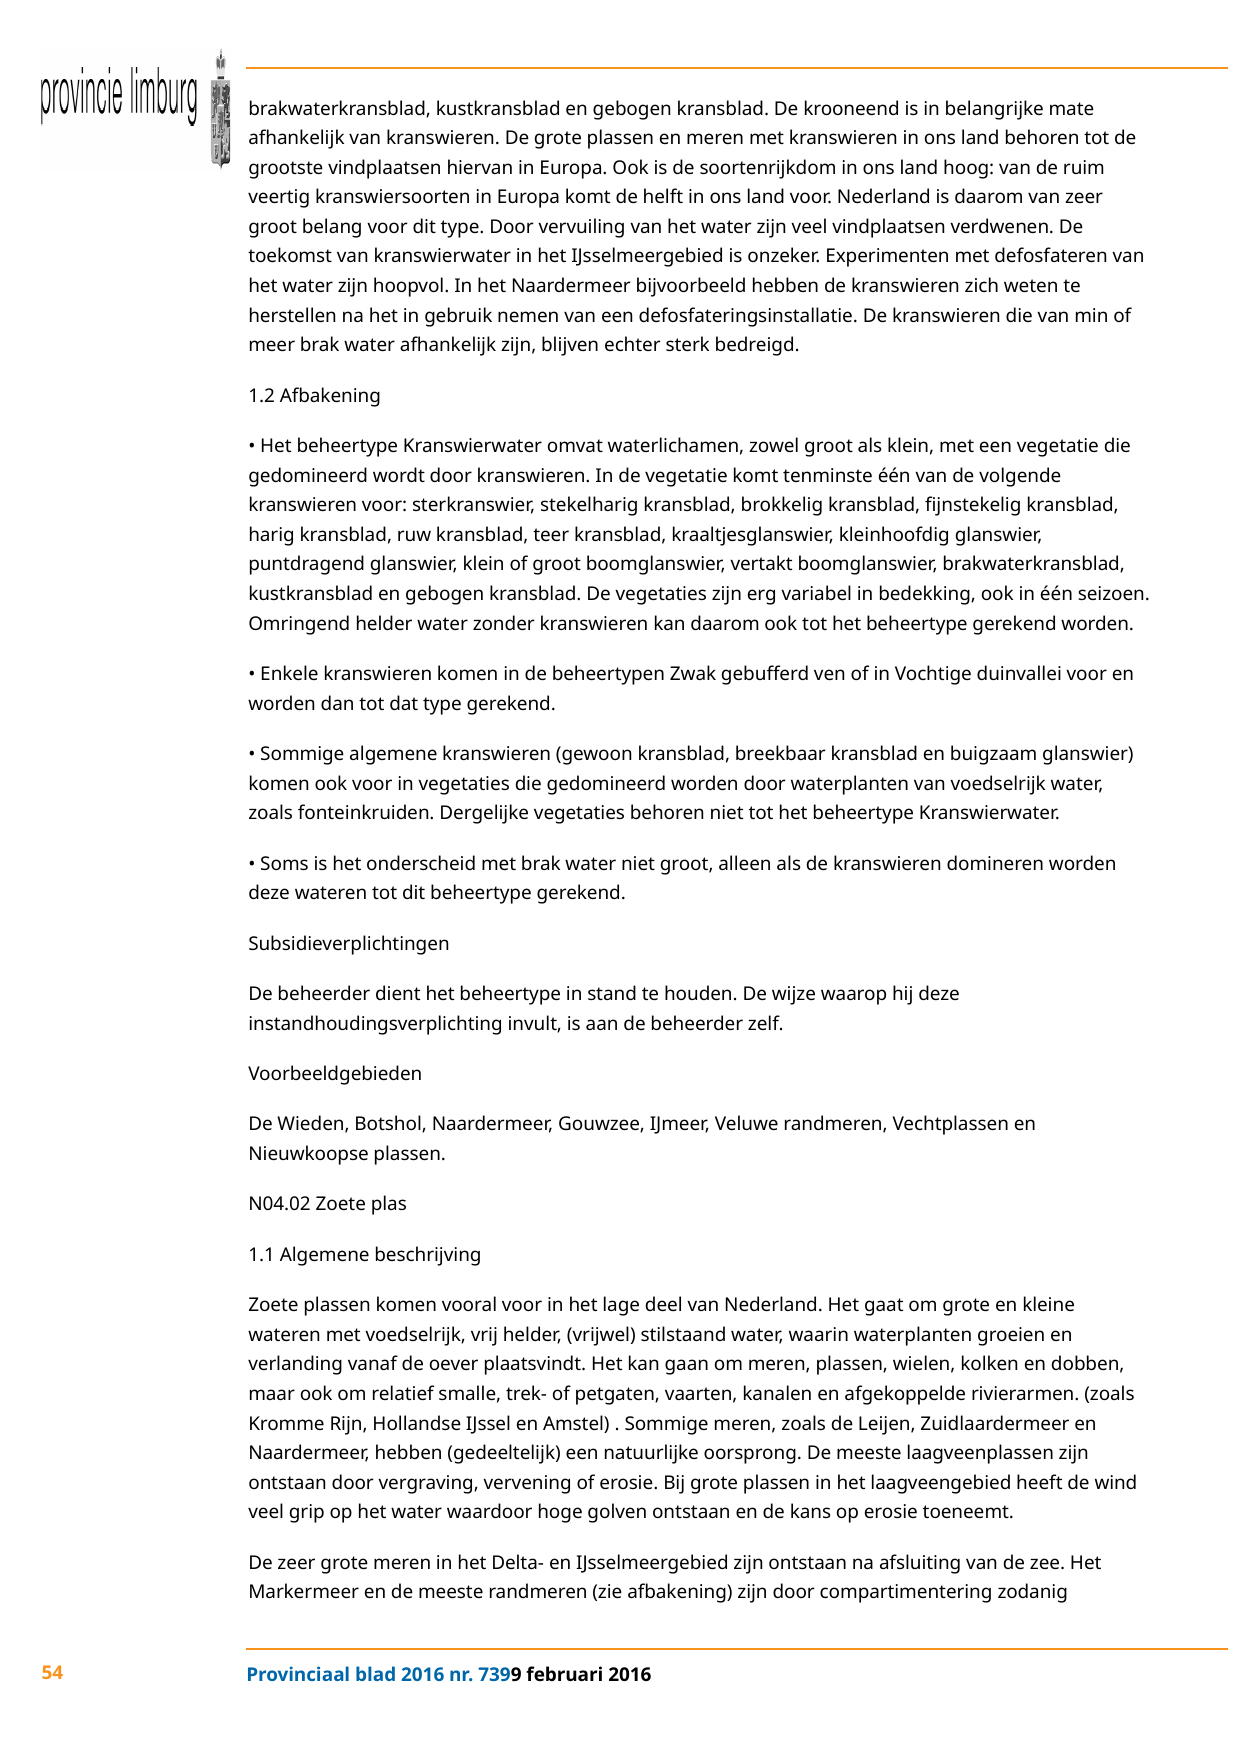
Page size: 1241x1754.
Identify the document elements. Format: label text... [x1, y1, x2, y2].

text • Het beheertype Kranswierwater omvat waterlichamen, zowel groot als klein, met een vegetatie die gedomineerd wordt door kranswieren. In de vegetatie komt tenminste één van de volgende kranswieren voor: sterkranswier, stekelharig kransblad, brokkelig kransblad, fijnstekelig kransblad, harig kransblad, ruw kransblad, teer kransblad, kraaltjesglanswier, kleinhoofdig glanswier, puntdragend glanswier, klein of groot boomglanswier, vertakt boomglanswier, brakwaterkransblad, kustkransblad en gebogen kransblad. De vegetaties zijn erg variabel in bedekking, ook in één seizoen. Omringend helder water zonder kranswieren kan daarom ook tot het beheertype gerekend worden. [248, 432, 1152, 636]
text Subsidieverplichtingen [248, 930, 1152, 956]
text De beheerder dient het beheertype in stand te houden. De wijze waarop hij deze instandhoudingsverplichting invult, is aan de beheerder zelf. [248, 980, 1152, 1036]
picture [41, 47, 231, 172]
text • Sommige algemene kranswieren (gewoon kransblad, breekbaar kransblad en buigzaam glanswier) komen ook voor in vegetaties die gedomineerd worden door waterplanten van voedselrijk water, zoals fonteinkruiden. Dergelijke vegetaties behoren niet tot het beheertype Kranswierwater. [248, 740, 1152, 825]
text • Enkele kranswieren komen in de beheertypen Zwak gebufferd ven of in Vochtige duinvallei voor en worden dan tot dat type gerekend. [248, 660, 1152, 716]
text • Soms is het onderscheid met brak water niet groot, alleen als de kranswieren domineren worden deze wateren tot dit beheertype gerekend. [248, 850, 1152, 905]
text Voorbeeldgebieden [248, 1060, 1152, 1086]
text N04.02 Zoete plas [248, 1191, 1152, 1216]
text De zeer grote meren in het Delta- en IJsselmeergebied zijn ontstaan na afsluiting van de zee. Het Markermeer en de meeste randmeren (zie afbakening) zijn door compartimentering zodanig [248, 1549, 1152, 1604]
text brakwaterkransblad, kustkransblad en gebogen kransblad. De krooneend is in belangrijke mate afhankelijk van kranswieren. De grote plassen en meren met kranswieren in ons land behoren tot de grootste vindplaatsen hiervan in Europa. Ook is de soortenrijkdom in ons land hoog: van de ruim veertig kranswiersoorten in Europa komt de helft in ons land voor. Nederland is daarom van zeer groot belang voor dit type. Door vervuiling van het water zijn veel vindplaatsen verdwenen. De toekomst van kranswierwater in het IJsselmeergebied is onzeker. Experimenten met defosfateren van het water zijn hoopvol. In het Naardermeer bijvoorbeeld hebben de kranswieren zich weten te herstellen na het in gebruik nemen van een defosfateringsinstallatie. De kranswieren die van min of meer brak water afhankelijk zijn, blijven echter sterk bedreigd. [248, 95, 1152, 357]
text Zoete plassen komen vooral voor in het lage deel van Nederland. Het gaat om grote en kleine wateren met voedselrijk, vrij helder, (vrijwel) stilstaand water, waarin waterplanten groeien en verlanding vanaf de oever plaatsvindt. Het kan gaan om meren, plassen, wielen, kolken en dobben, maar ook om relatief smalle, trek- of petgaten, vaarten, kanalen en afgekoppelde rivierarmen. (zoals Kromme Rijn, Hollandse IJssel en Amstel) . Sommige meren, zoals de Leijen, Zuidlaardermeer en Naardermeer, hebben (gedeeltelijk) een natuurlijke oorsprong. De meeste laagveenplassen zijn ontstaan door vergraving, vervening of erosie. Bij grote plassen in het laagveengebied heeft de wind veel grip op het water waardoor hoge golven ontstaan en de kans op erosie toeneemt. [248, 1291, 1152, 1524]
text 1.1 Algemene beschrijving [248, 1241, 1152, 1267]
text 1.2 Afbakening [248, 382, 1152, 408]
text De Wieden, Botshol, Naardermeer, Gouwzee, IJmeer, Veluwe randmeren, Vechtplassen en Nieuwkoopse plassen. [248, 1111, 1152, 1166]
